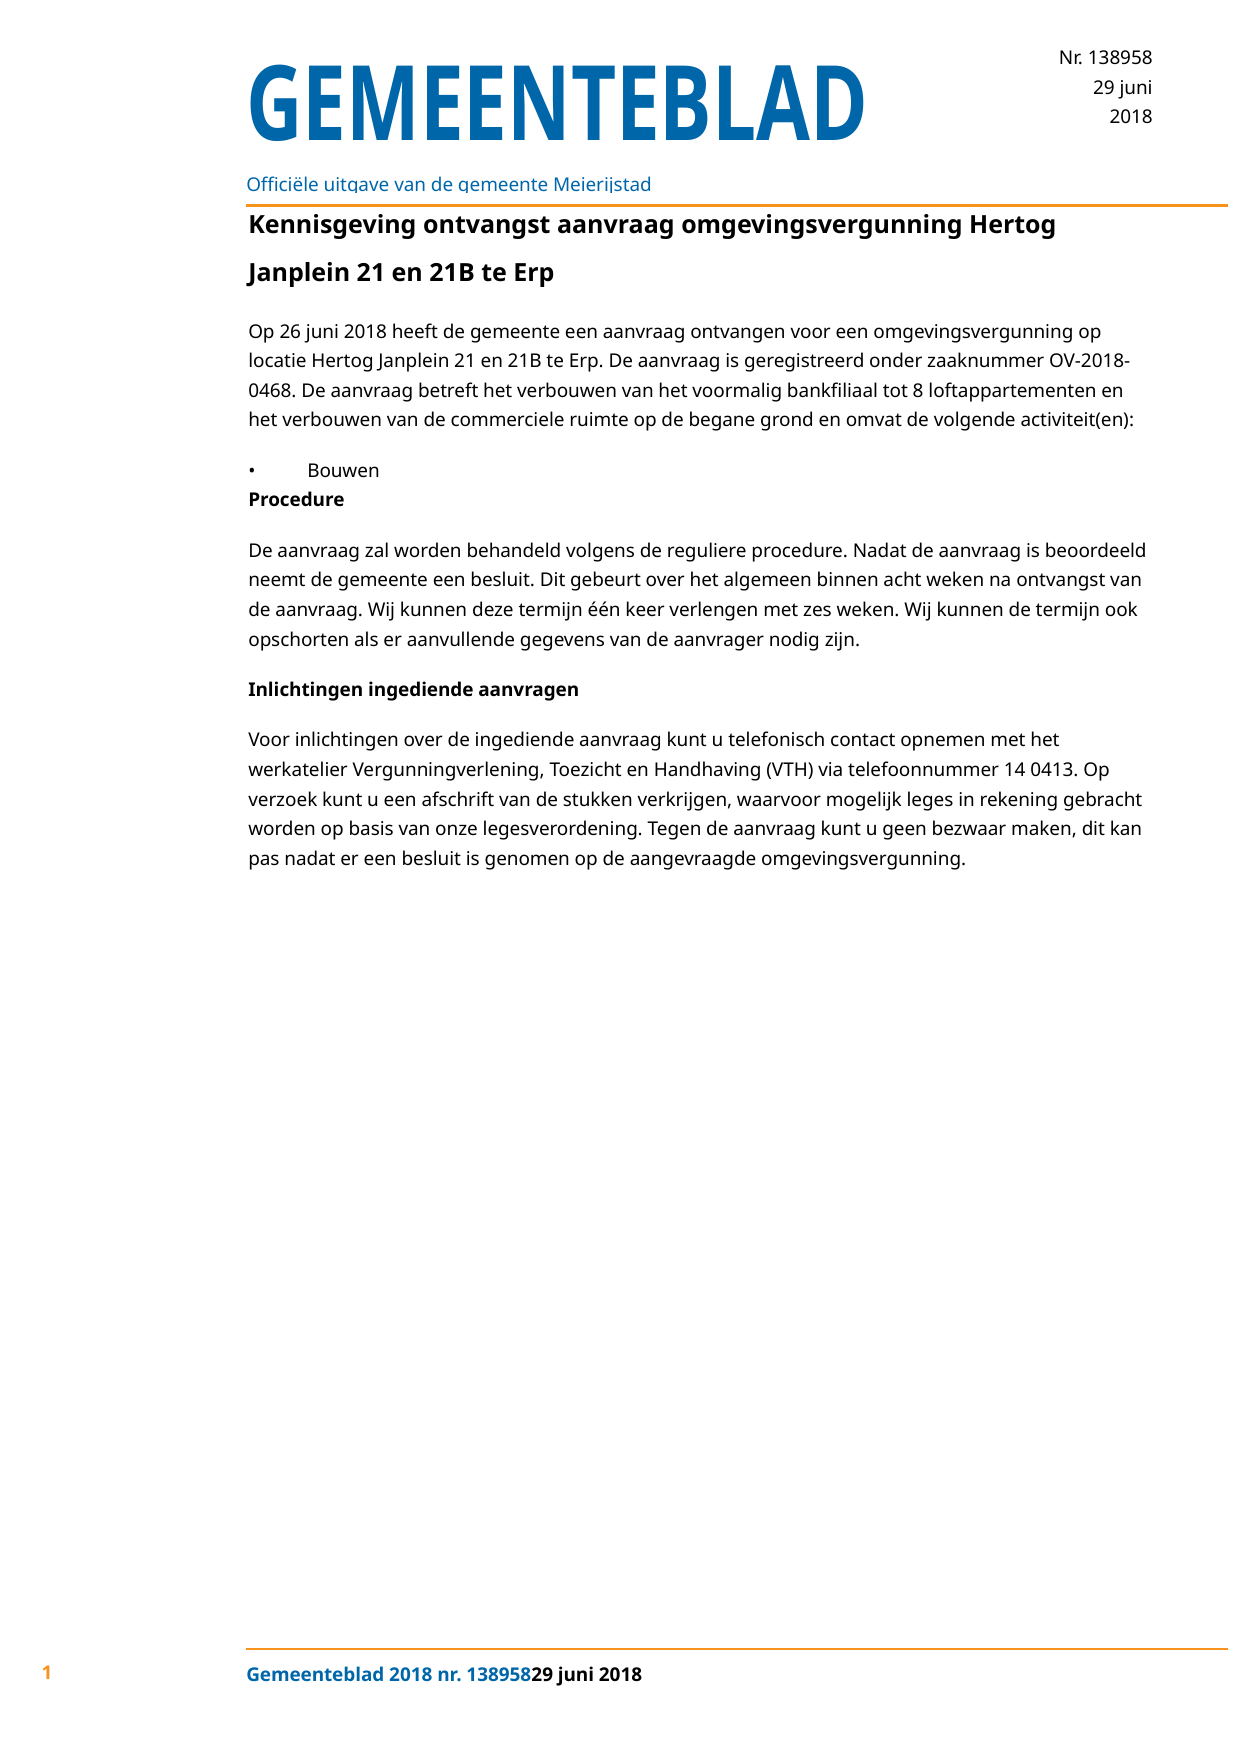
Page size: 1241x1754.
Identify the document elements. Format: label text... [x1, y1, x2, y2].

text De aanvraag zal worden behandeld volgens de reguliere procedure. Nadat de aanvraag is beoordeeld neemt de gemeente een besluit. Dit gebeurt over het algemeen binnen acht weken na ontvangst van de aanvraag. Wij kunnen deze termijn één keer verlengen met zes weken. Wij kunnen de termijn ook opschorten als er aanvullende gegevens van de aanvrager nodig zijn. [248, 537, 1152, 652]
text Procedure [248, 487, 1152, 512]
text Kennisgeving ontvangst aanvraag omgevingsvergunning Hertog Janplein 21 en 21B te Erp [248, 207, 1152, 288]
picture [41, 47, 231, 172]
text Op 26 juni 2018 heeft de gemeente een aanvraag ontvangen voor een omgevingsvergunning op locatie Hertog Janplein 21 en 21B te Erp. De aanvraag is geregistreerd onder zaaknummer OV-2018-0468. De aanvraag betreft het verbouwen van het voormalig bankfiliaal tot 8 loftappartementen en het verbouwen van de commerciele ruimte op de begane grond en omvat de volgende activiteit(en): [248, 318, 1152, 432]
text Inlichtingen ingediende aanvragen [248, 676, 1152, 702]
text Voor inlichtingen over de ingediende aanvraag kunt u telefonisch contact opnemen met het werkatelier Vergunningverlening, Toezicht en Handhaving (VTH) via telefoonnummer 14 0413. Op verzoek kunt u een afschrift van de stukken verkrijgen, waarvoor mogelijk leges in rekening gebracht worden op basis van onze legesverordening. Tegen de aanvraag kunt u geen bezwaar maken, dit kan pas nadat er een besluit is genomen op de aangevraagde omgevingsvergunning. [248, 727, 1152, 871]
list Bouwen [248, 457, 1152, 483]
